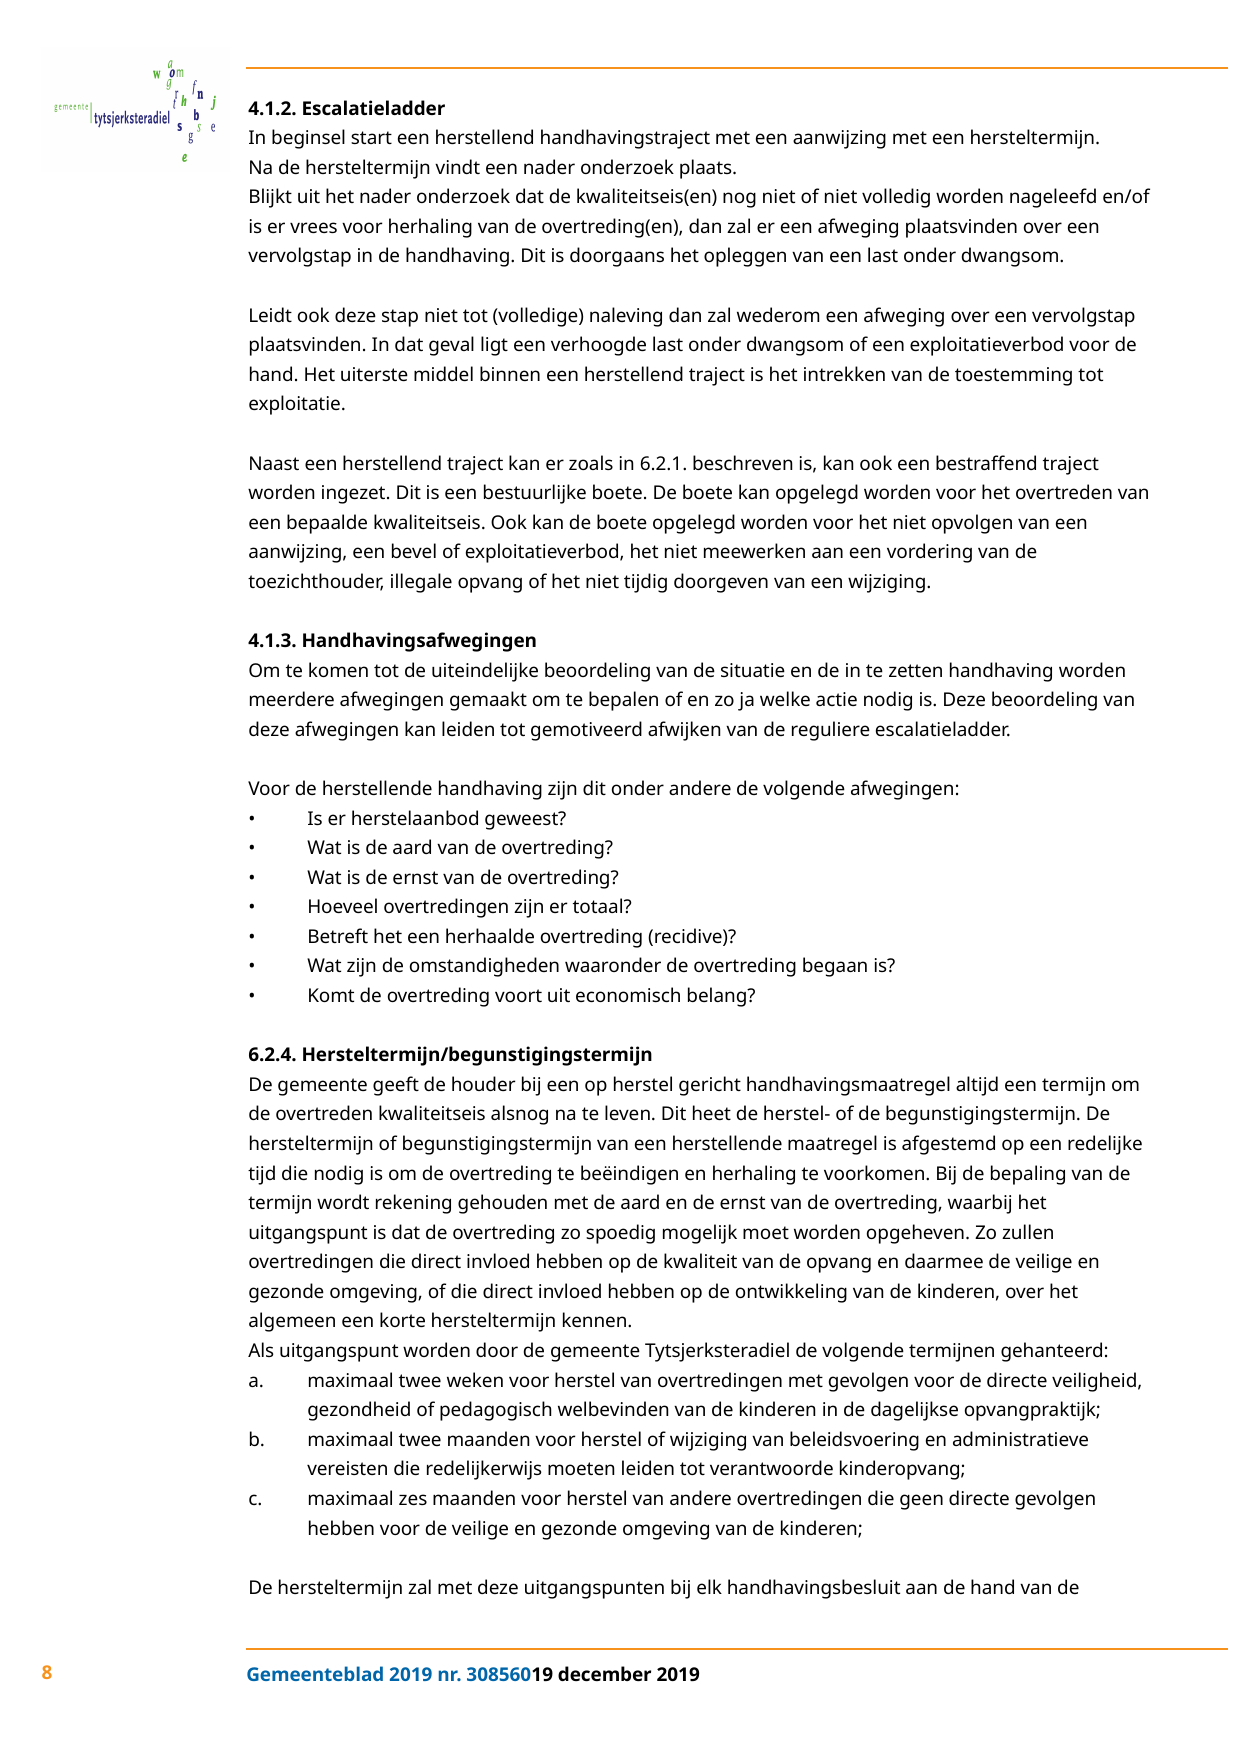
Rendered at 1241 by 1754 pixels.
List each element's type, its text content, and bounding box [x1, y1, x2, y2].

list Betreft het een herhaalde overtreding (recidive)? [248, 923, 1152, 949]
list maximaal zes maanden voor herstel van andere overtredingen die geen directe gevolgen hebben voor de veilige en gezonde omgeving van de kinderen; [248, 1485, 1152, 1541]
text Om te komen tot de uiteindelijke beoordeling van de situatie en de in te zetten handhaving worden meerdere afwegingen gemaakt om te bepalen of en zo ja welke actie nodig is. Deze beoordeling van deze afwegingen kan leiden tot gemotiveerd afwijken van de reguliere escalatieladder. [248, 657, 1152, 742]
text Blijkt uit het nader onderzoek dat de kwaliteitseis(en) nog niet of niet volledig worden nageleefd en/of is er vrees voor herhaling van de overtreding(en), dan zal er een afweging plaatsvinden over een vervolgstap in de handhaving. Dit is doorgaans het opleggen van een last onder dwangsom. [248, 183, 1152, 268]
picture [41, 47, 231, 172]
list Is er herstelaanbod geweest? [248, 805, 1152, 831]
list Wat is de ernst van de overtreding? [248, 864, 1152, 890]
list Wat zijn de omstandigheden waaronder de overtreding begaan is? [248, 953, 1152, 978]
text 4.1.2. Escalatieladder [248, 95, 1152, 121]
list maximaal twee weken voor herstel van overtredingen met gevolgen voor de directe veiligheid, gezondheid of pedagogisch welbevinden van de kinderen in de dagelijkse opvangpraktijk; [248, 1367, 1152, 1422]
text Na de hersteltermijn vindt een nader onderzoek plaats. [248, 154, 1152, 180]
text De gemeente geeft de houder bij een op herstel gericht handhavingsmaatregel altijd een termijn om de overtreden kwaliteitseis alsnog na te leven. Dit heet de herstel- of de begunstigingstermijn. De hersteltermijn of begunstigingstermijn van een herstellende maatregel is afgestemd op een redelijke tijd die nodig is om de overtreding te beëindigen en herhaling te voorkomen. Bij de bepaling van de termijn wordt rekening gehouden met de aard en de ernst van de overtreding, waarbij het uitgangspunt is dat de overtreding zo spoedig mogelijk moet worden opgeheven. Zo zullen overtredingen die direct invloed hebben op de kwaliteit van de opvang en daarmee de veilige en gezonde omgeving, of die direct invloed hebben op de ontwikkeling van de kinderen, over het algemeen een korte hersteltermijn kennen. [248, 1071, 1152, 1333]
text 4.1.3. Handhavingsafwegingen [248, 627, 1152, 653]
list maximaal twee maanden voor herstel of wijziging van beleidsvoering en administratieve vereisten die redelijkerwijs moeten leiden tot verantwoorde kinderopvang; [248, 1426, 1152, 1481]
text Voor de herstellende handhaving zijn dit onder andere de volgende afwegingen: [248, 775, 1152, 801]
list Komt de overtreding voort uit economisch belang? [248, 982, 1152, 1008]
text Als uitgangspunt worden door de gemeente Tytsjerksteradiel de volgende termijnen gehanteerd: [248, 1337, 1152, 1363]
text 6.2.4. Hersteltermijn/begunstigingstermijn [248, 1041, 1152, 1067]
list Wat is de aard van de overtreding? [248, 834, 1152, 860]
list Hoeveel overtredingen zijn er totaal? [248, 893, 1152, 919]
text Leidt ook deze stap niet tot (volledige) naleving dan zal wederom een afweging over een vervolgstap plaatsvinden. In dat geval ligt een verhoogde last onder dwangsom of een exploitatieverbod voor de hand. Het uiterste middel binnen een herstellend traject is het intrekken van de toestemming tot exploitatie. [248, 302, 1152, 416]
text Naast een herstellend traject kan er zoals in 6.2.1. beschreven is, kan ook een bestraffend traject worden ingezet. Dit is een bestuurlijke boete. De boete kan opgelegd worden voor het overtreden van een bepaalde kwaliteitseis. Ook kan de boete opgelegd worden voor het niet opvolgen van een aanwijzing, een bevel of exploitatieverbod, het niet meewerken aan een vordering van de toezichthouder, illegale opvang of het niet tijdig doorgeven van een wijziging. [248, 450, 1152, 594]
text De hersteltermijn zal met deze uitgangspunten bij elk handhavingsbesluit aan de hand van de [248, 1574, 1152, 1600]
text In beginsel start een herstellend handhavingstraject met een aanwijzing met een hersteltermijn. [248, 124, 1152, 150]
